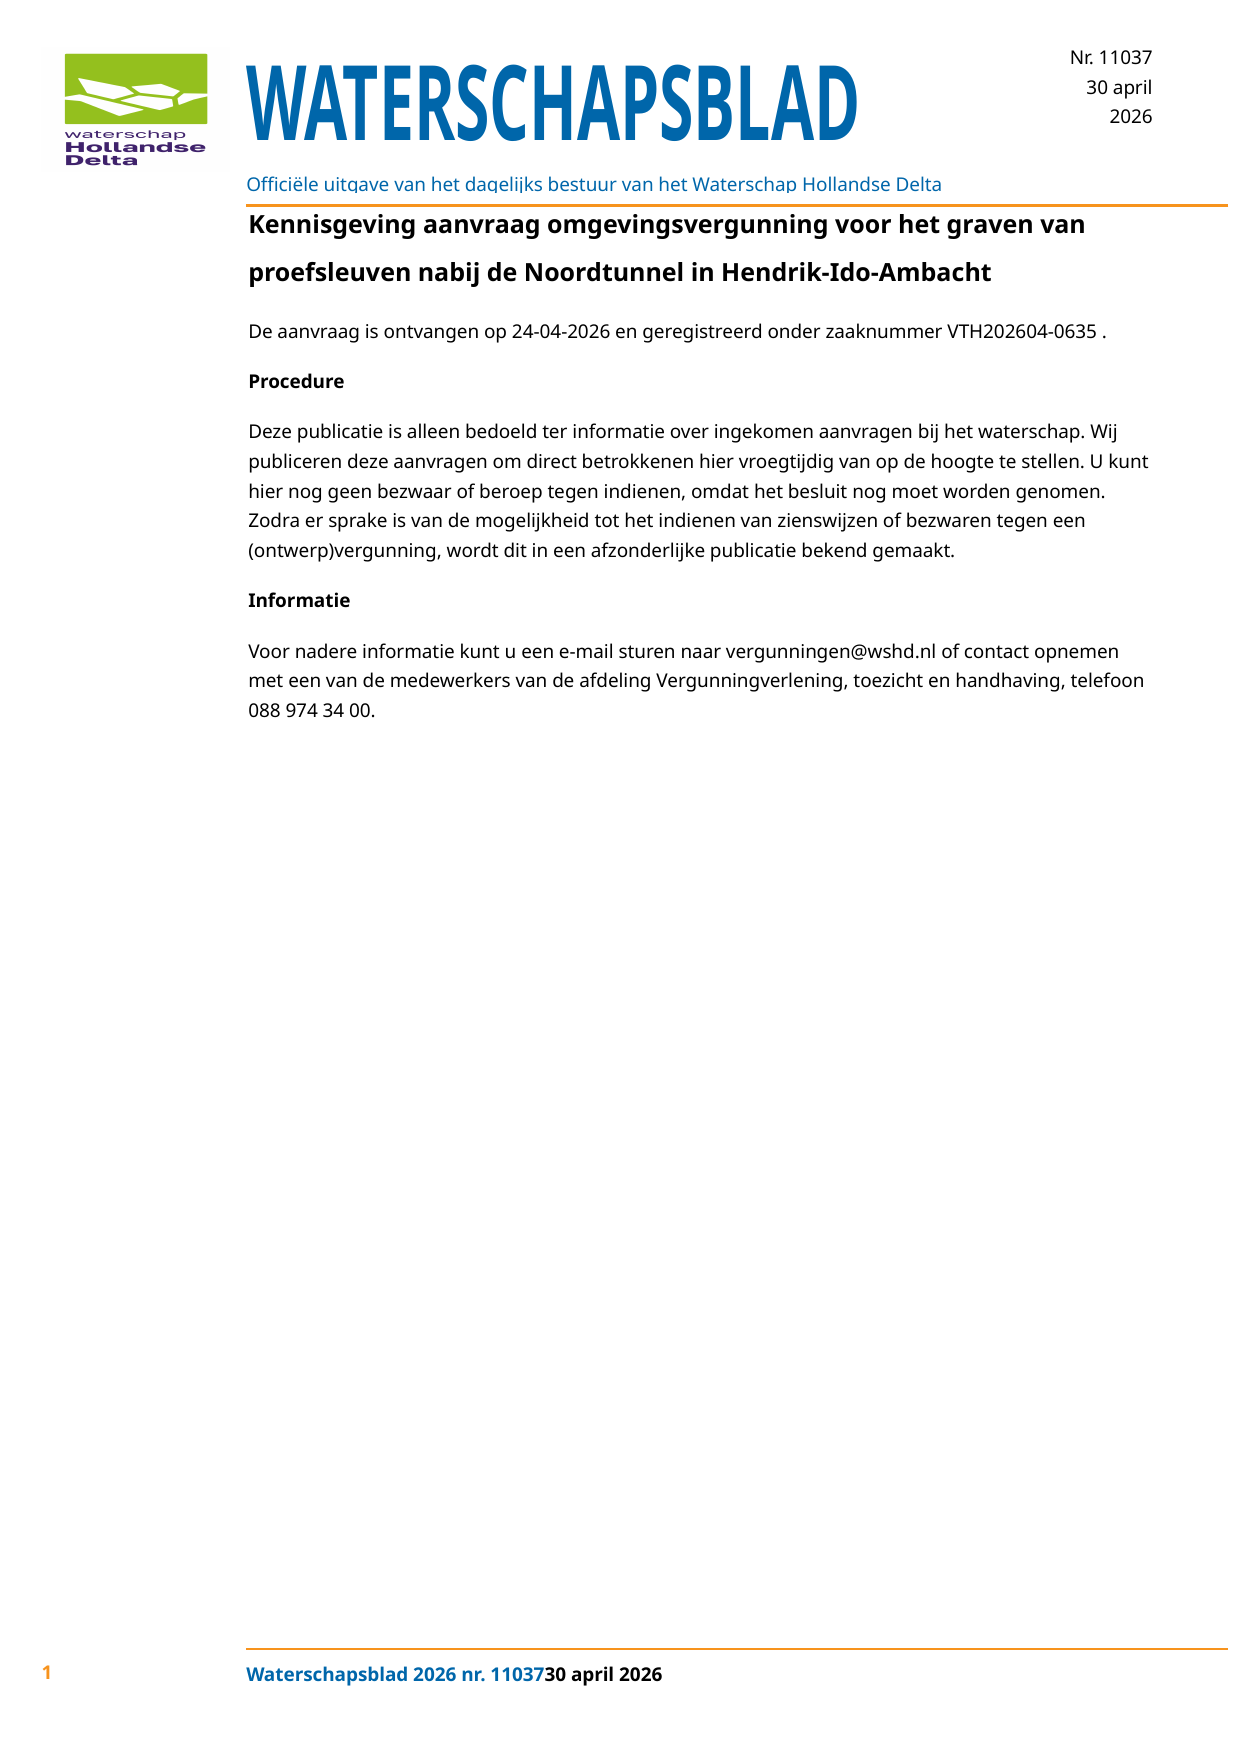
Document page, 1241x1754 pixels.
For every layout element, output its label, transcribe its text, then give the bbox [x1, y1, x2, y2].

text Deze publicatie is alleen bedoeld ter informatie over ingekomen aanvragen bij het waterschap. Wij publiceren deze aanvragen om direct betrokkenen hier vroegtijdig van op de hoogte te stellen. U kunt hier nog geen bezwaar of beroep tegen indienen, omdat het besluit nog moet worden genomen. Zodra er sprake is van de mogelijkheid tot het indienen van zienswijzen of bezwaren tegen een (ontwerp)vergunning, wordt dit in een afzonderlijke publicatie bekend gemaakt. [248, 419, 1152, 563]
picture [41, 47, 231, 172]
text Voor nadere informatie kunt u een e-mail sturen naar vergunningen@wshd.nl of contact opnemen met een van de medewerkers van de afdeling Vergunningverlening, toezicht en handhaving, telefoon 088 974 34 00. [248, 638, 1152, 723]
text Informatie [248, 587, 1152, 613]
text Kennisgeving aanvraag omgevingsvergunning voor het graven van proefsleuven nabij de Noordtunnel in Hendrik-Ido-Ambacht [248, 207, 1152, 288]
text Procedure [248, 368, 1152, 394]
text De aanvraag is ontvangen op 24-04-2026 en geregistreerd onder zaaknummer VTH202604-0635 . [248, 318, 1152, 344]
